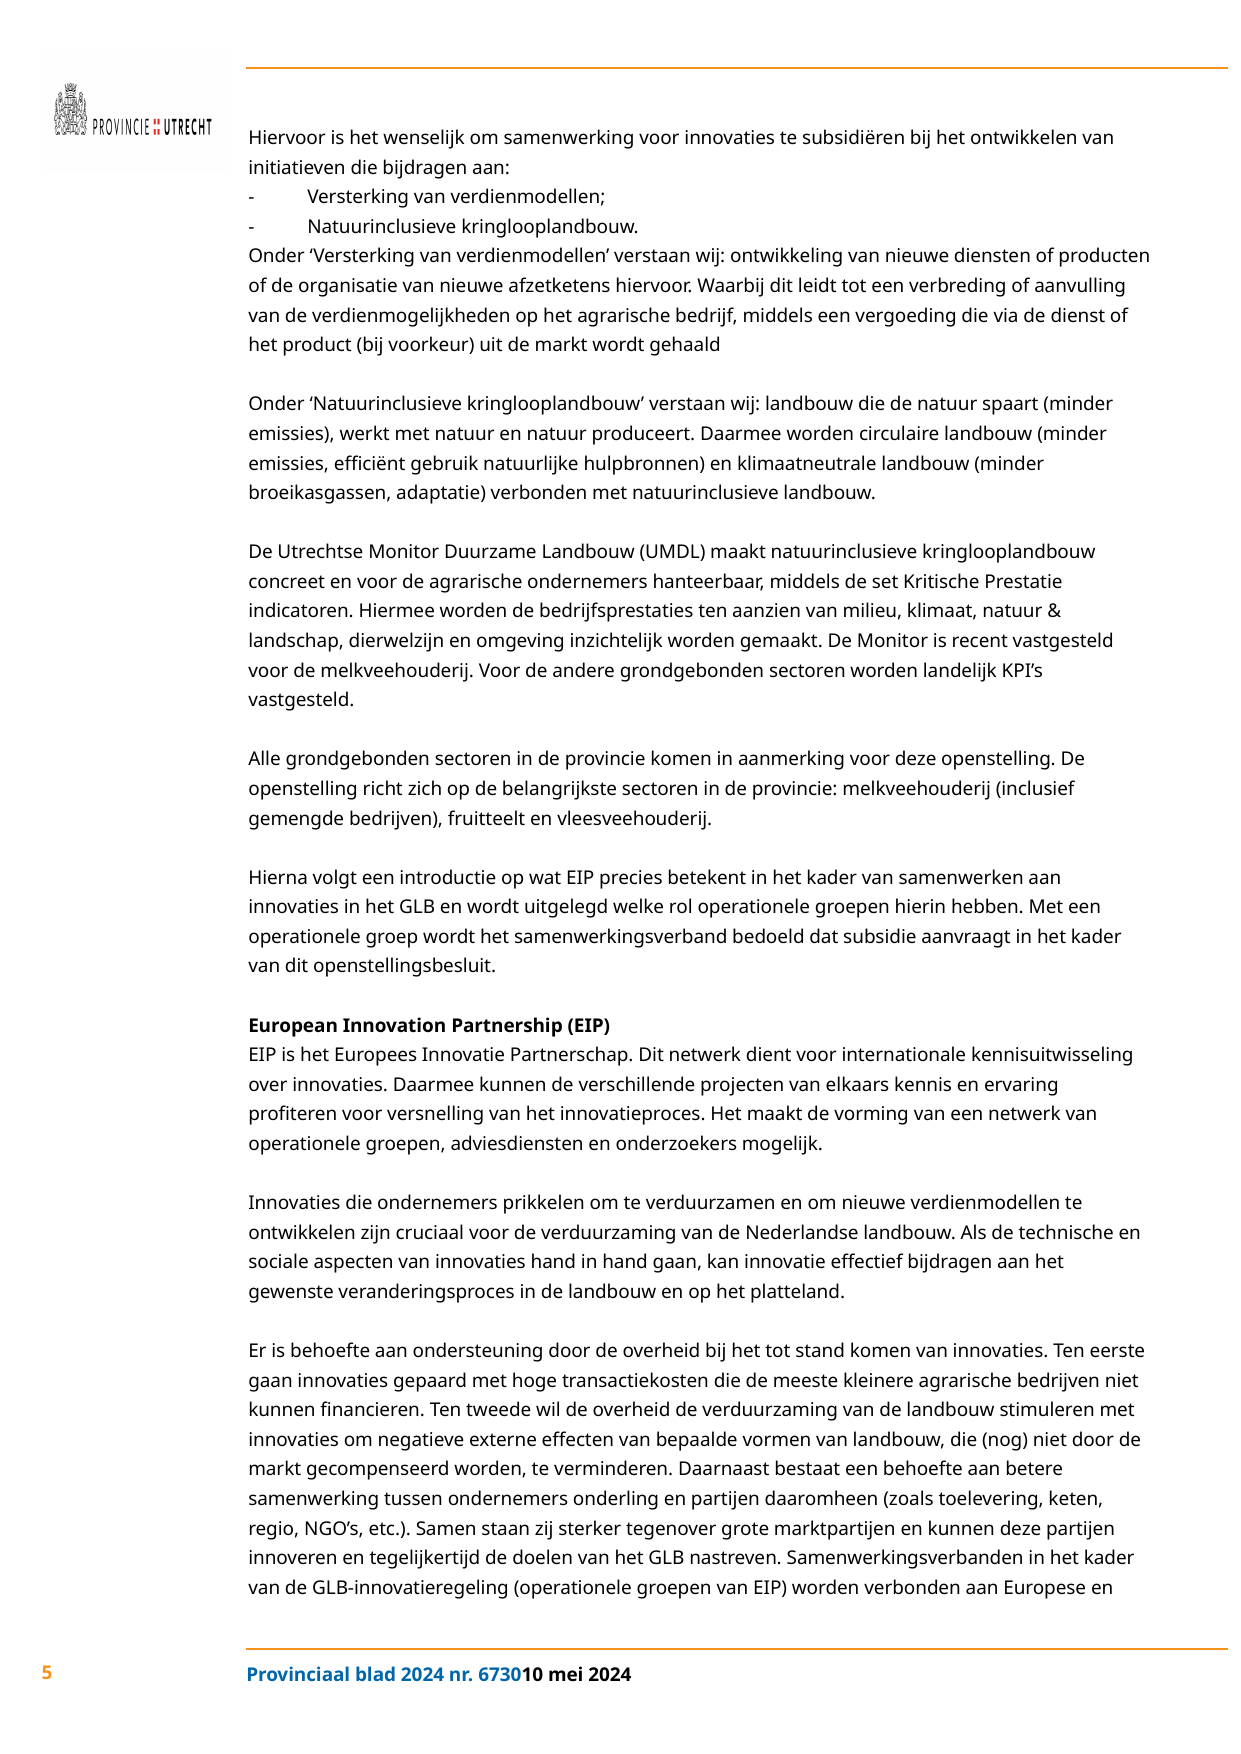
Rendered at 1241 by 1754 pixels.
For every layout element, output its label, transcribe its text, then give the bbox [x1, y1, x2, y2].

text Onder ‘Natuurinclusieve kringlooplandbouw’ verstaan wij: landbouw die de natuur spaart (minder emissies), werkt met natuur en natuur produceert. Daarmee worden circulaire landbouw (minder emissies, efficiënt gebruik natuurlijke hulpbronnen) en klimaatneutrale landbouw (minder broeikasgassen, adaptatie) verbonden met natuurinclusieve landbouw. [248, 391, 1152, 505]
list Natuurinclusieve kringlooplandbouw. [248, 213, 1152, 239]
text Hierna volgt een introductie op wat EIP precies betekent in het kader van samenwerken aan innovaties in het GLB en wordt uitgelegd welke rol operationele groepen hierin hebben. Met een operationele groep wordt het samenwerkingsverband bedoeld dat subsidie aanvraagt in het kader van dit openstellingsbesluit. [248, 864, 1152, 978]
text European Innovation Partnership (EIP) [248, 1012, 1152, 1038]
text EIP is het Europees Innovatie Partnerschap. Dit netwerk dient voor internationale kennisuitwisseling over innovaties. Daarmee kunnen de verschillende projecten van elkaars kennis en ervaring profiteren voor versnelling van het innovatieproces. Het maakt de vorming van een netwerk van operationele groepen, adviesdiensten en onderzoekers mogelijk. [248, 1041, 1152, 1156]
text Hiervoor is het wenselijk om samenwerking voor innovaties te subsidiëren bij het ontwikkelen van initiatieven die bijdragen aan: [248, 124, 1152, 180]
text Alle grondgebonden sectoren in de provincie komen in aanmerking voor deze openstelling. De openstelling richt zich op de belangrijkste sectoren in de provincie: melkveehouderij (inclusief gemengde bedrijven), fruitteelt en vleesveehouderij. [248, 746, 1152, 831]
text Innovaties die ondernemers prikkelen om te verduurzamen en om nieuwe verdienmodellen te ontwikkelen zijn cruciaal voor de verduurzaming van de Nederlandse landbouw. Als de technische en sociale aspecten van innovaties hand in hand gaan, kan innovatie effectief bijdragen aan het gewenste veranderingsproces in de landbouw en op het platteland. [248, 1189, 1152, 1304]
list Versterking van verdienmodellen; [248, 183, 1152, 209]
text De Utrechtse Monitor Duurzame Landbouw (UMDL) maakt natuurinclusieve kringlooplandbouw concreet en voor de agrarische ondernemers hanteerbaar, middels de set Kritische Prestatie indicatoren. Hiermee worden de bedrijfsprestaties ten aanzien van milieu, klimaat, natuur & landschap, dierwelzijn en omgeving inzichtelijk worden gemaakt. De Monitor is recent vastgesteld voor de melkveehouderij. Voor de andere grondgebonden sectoren worden landelijk KPI’s vastgesteld. [248, 538, 1152, 712]
text Onder ‘Versterking van verdienmodellen’ verstaan wij: ontwikkeling van nieuwe diensten of producten of de organisatie van nieuwe afzetketens hiervoor. Waarbij dit leidt tot een verbreding of aanvulling van de verdienmogelijkheden op het agrarische bedrijf, middels een vergoeding die via de dienst of het product (bij voorkeur) uit de markt wordt gehaald [248, 243, 1152, 357]
text Er is behoefte aan ondersteuning door de overheid bij het tot stand komen van innovaties. Ten eerste gaan innovaties gepaard met hoge transactiekosten die de meeste kleinere agrarische bedrijven niet kunnen financieren. Ten tweede wil de overheid de verduurzaming van de landbouw stimuleren met innovaties om negatieve externe effecten van bepaalde vormen van landbouw, die (nog) niet door de markt gecompenseerd worden, te verminderen. Daarnaast bestaat een behoefte aan betere samenwerking tussen ondernemers onderling en partijen daaromheen (zoals toelevering, keten, regio, NGO’s, etc.). Samen staan zij sterker tegenover grote marktpartijen en kunnen deze partijen innoveren en tegelijkertijd de doelen van het GLB nastreven. Samenwerkingsverbanden in het kader van de GLB-innovatieregeling (operationele groepen van EIP) worden verbonden aan Europese en [248, 1337, 1152, 1600]
picture [41, 47, 231, 172]
